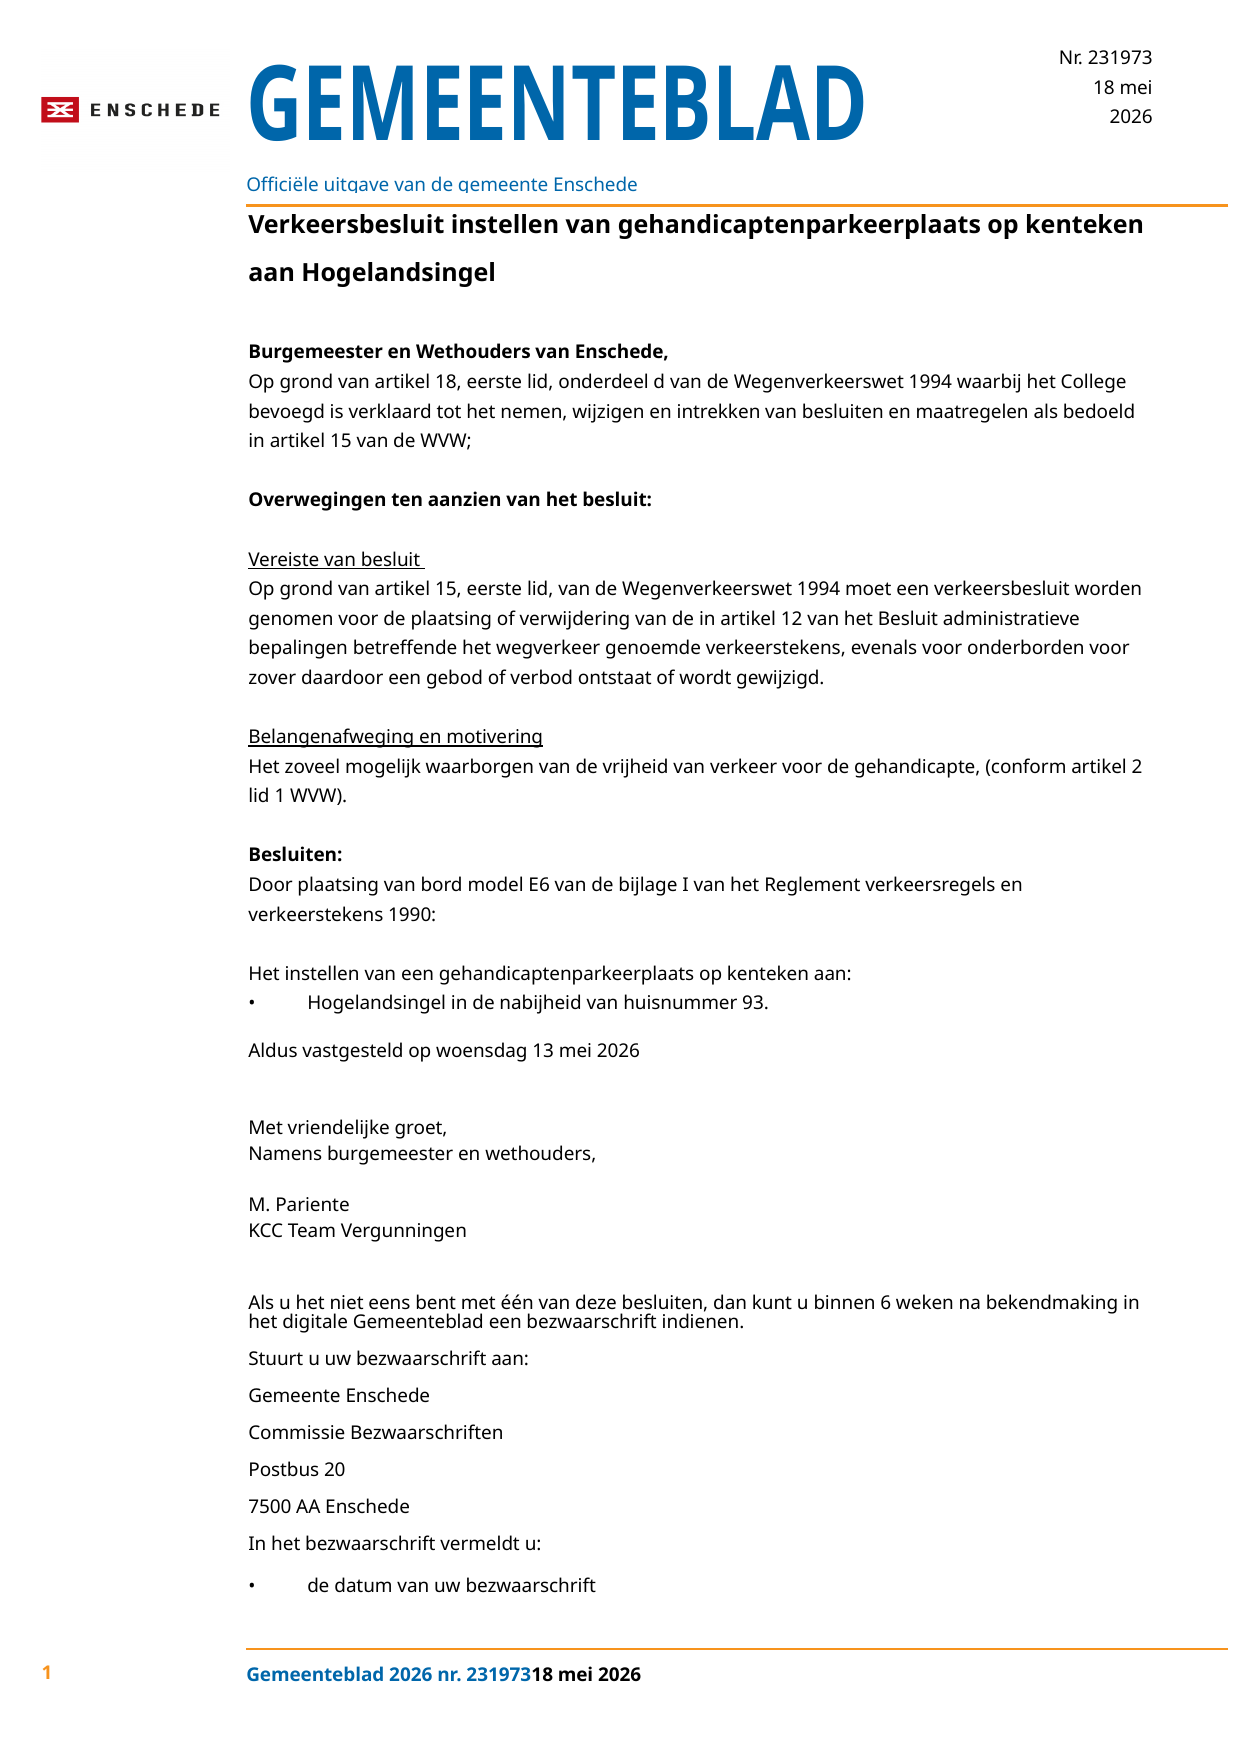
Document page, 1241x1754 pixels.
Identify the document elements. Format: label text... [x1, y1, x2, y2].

text Door plaatsing van bord model E6 van de bijlage I van het Reglement verkeersregels en verkeerstekens 1990: [248, 871, 1152, 926]
text Aldus vastgesteld op woensdag 13 mei 2026 [248, 1037, 1152, 1063]
text Postbus 20 [248, 1461, 1152, 1480]
list de datum van uw bezwaarschrift [248, 1572, 1152, 1598]
text Stuurt u uw bezwaarschrift aan: [248, 1350, 1152, 1369]
text Belangenafweging en motivering [248, 723, 1152, 749]
text Burgemeester en Wethouders van Enschede, [248, 339, 1152, 364]
text KCC Team Vergunningen [248, 1217, 1152, 1243]
list Hogelandsingel in de nabijheid van huisnummer 93. [248, 989, 1152, 1015]
text M. Pariente [248, 1192, 1152, 1217]
text Met vriendelijke groet, [248, 1114, 1152, 1140]
picture [41, 47, 231, 172]
text Commissie Bezwaarschriften [248, 1424, 1152, 1443]
text Als u het niet eens bent met één van deze besluiten, dan kunt u binnen 6 weken na bekendmaking in het digitale Gemeenteblad een bezwaarschrift indienen. [248, 1294, 1152, 1332]
text Namens burgemeester en wethouders, [248, 1140, 1152, 1166]
text Vereiste van besluit [248, 546, 1152, 571]
text 7500 AA Enschede [248, 1498, 1152, 1517]
text Op grond van artikel 18, eerste lid, onderdeel d van de Wegenverkeerswet 1994 waarbij het College bevoegd is verklaard tot het nemen, wijzigen en intrekken van besluiten en maatregelen als bedoeld in artikel 15 van de WVW; [248, 368, 1152, 453]
text Verkeersbesluit instellen van gehandicaptenparkeerplaats op kenteken aan Hogelandsingel [248, 207, 1152, 288]
text In het bezwaarschrift vermeldt u: [248, 1535, 1152, 1554]
text Gemeente Enschede [248, 1387, 1152, 1406]
text Besluiten: [248, 842, 1152, 867]
text Het instellen van een gehandicaptenparkeerplaats op kenteken aan: [248, 960, 1152, 986]
text Op grond van artikel 15, eerste lid, van de Wegenverkeerswet 1994 moet een verkeersbesluit worden genomen voor de plaatsing of verwijdering van de in artikel 12 van het Besluit administratieve bepalingen betreffende het wegverkeer genoemde verkeerstekens, evenals voor onderborden voor zover daardoor een gebod of verbod ontstaat of wordt gewijzigd. [248, 575, 1152, 690]
text Het zoveel mogelijk waarborgen van de vrijheid van verkeer voor de gehandicapte, (conform artikel 2 lid 1 WVW). [248, 753, 1152, 808]
text Overwegingen ten aanzien van het besluit: [248, 487, 1152, 512]
